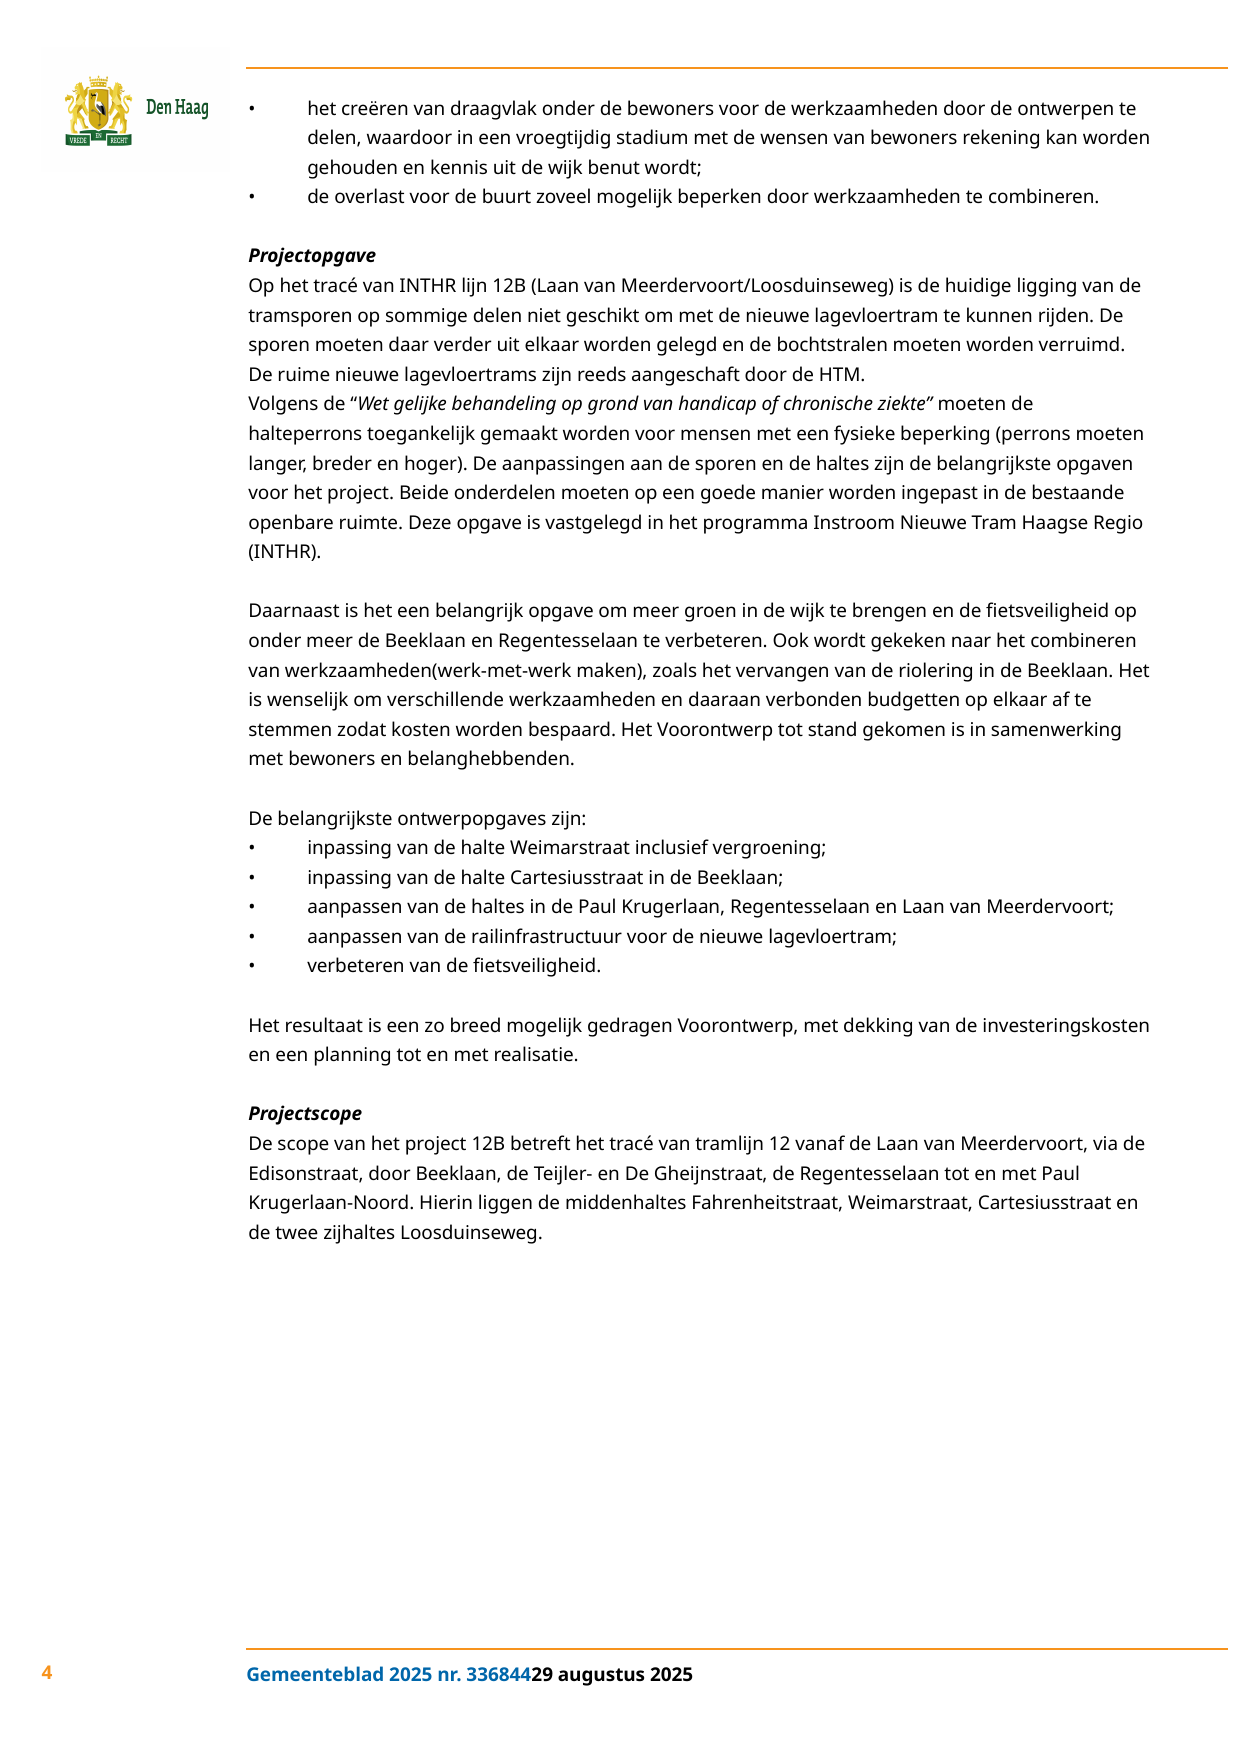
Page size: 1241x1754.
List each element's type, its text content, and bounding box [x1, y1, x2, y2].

list inpassing van de halte Cartesiusstraat in de Beeklaan; [248, 864, 1152, 890]
list aanpassen van de haltes in de Paul Krugerlaan, Regentesselaan en Laan van Meerdervoort; [248, 893, 1152, 919]
list verbeteren van de fietsveiligheid. [248, 953, 1152, 978]
text Projectopgave [248, 243, 1152, 268]
list de overlast voor de buurt zoveel mogelijk beperken door werkzaamheden te combineren. [248, 183, 1152, 209]
text Volgens de “Wet gelijke behandeling op grond van handicap of chronische ziekte” moeten de halteperrons toegankelijk gemaakt worden voor mensen met een fysieke beperking (perrons moeten langer, breder en hoger). De aanpassingen aan de sporen en de haltes zijn de belangrijkste opgaven voor het project. Beide onderdelen moeten op een goede manier worden ingepast in de bestaande openbare ruimte. Deze opgave is vastgelegd in het programma Instroom Nieuwe Tram Haagse Regio (INTHR). [248, 391, 1152, 564]
text Op het tracé van INTHR lijn 12B (Laan van Meerdervoort/Loosduinseweg) is de huidige ligging van de tramsporen op sommige delen niet geschikt om met de nieuwe lagevloertram te kunnen rijden. De sporen moeten daar verder uit elkaar worden gelegd en de bochtstralen moeten worden verruimd. De ruime nieuwe lagevloertrams zijn reeds aangeschaft door de HTM. [248, 272, 1152, 387]
text De belangrijkste ontwerpopgaves zijn: [248, 805, 1152, 831]
list aanpassen van de railinfrastructuur voor de nieuwe lagevloertram; [248, 923, 1152, 949]
text Het resultaat is een zo breed mogelijk gedragen Voorontwerp, met dekking van de investeringskosten en een planning tot en met realisatie. [248, 1012, 1152, 1067]
text Projectscope [248, 1101, 1152, 1126]
text De scope van het project 12B betreft het tracé van tramlijn 12 vanaf de Laan van Meerdervoort, via de Edisonstraat, door Beeklaan, de Teijler- en De Gheijnstraat, de Regentesselaan tot en met Paul Krugerlaan-Noord. Hierin liggen de middenhaltes Fahrenheitstraat, Weimarstraat, Cartesiusstraat en de twee zijhaltes Loosduinseweg. [248, 1130, 1152, 1245]
text Daarnaast is het een belangrijk opgave om meer groen in de wijk te brengen en de fietsveiligheid op onder meer de Beeklaan en Regentesselaan te verbeteren. Ook wordt gekeken naar het combineren van werkzaamheden(werk-met-werk maken), zoals het vervangen van de riolering in de Beeklaan. Het is wenselijk om verschillende werkzaamheden en daaraan verbonden budgetten op elkaar af te stemmen zodat kosten worden bespaard. Het Voorontwerp tot stand gekomen is in samenwerking met bewoners en belanghebbenden. [248, 598, 1152, 771]
list inpassing van de halte Weimarstraat inclusief vergroening; [248, 834, 1152, 860]
list het creëren van draagvlak onder de bewoners voor de werkzaamheden door de ontwerpen te delen, waardoor in een vroegtijdig stadium met de wensen van bewoners rekening kan worden gehouden en kennis uit de wijk benut wordt; [248, 95, 1152, 180]
picture [41, 47, 231, 172]
